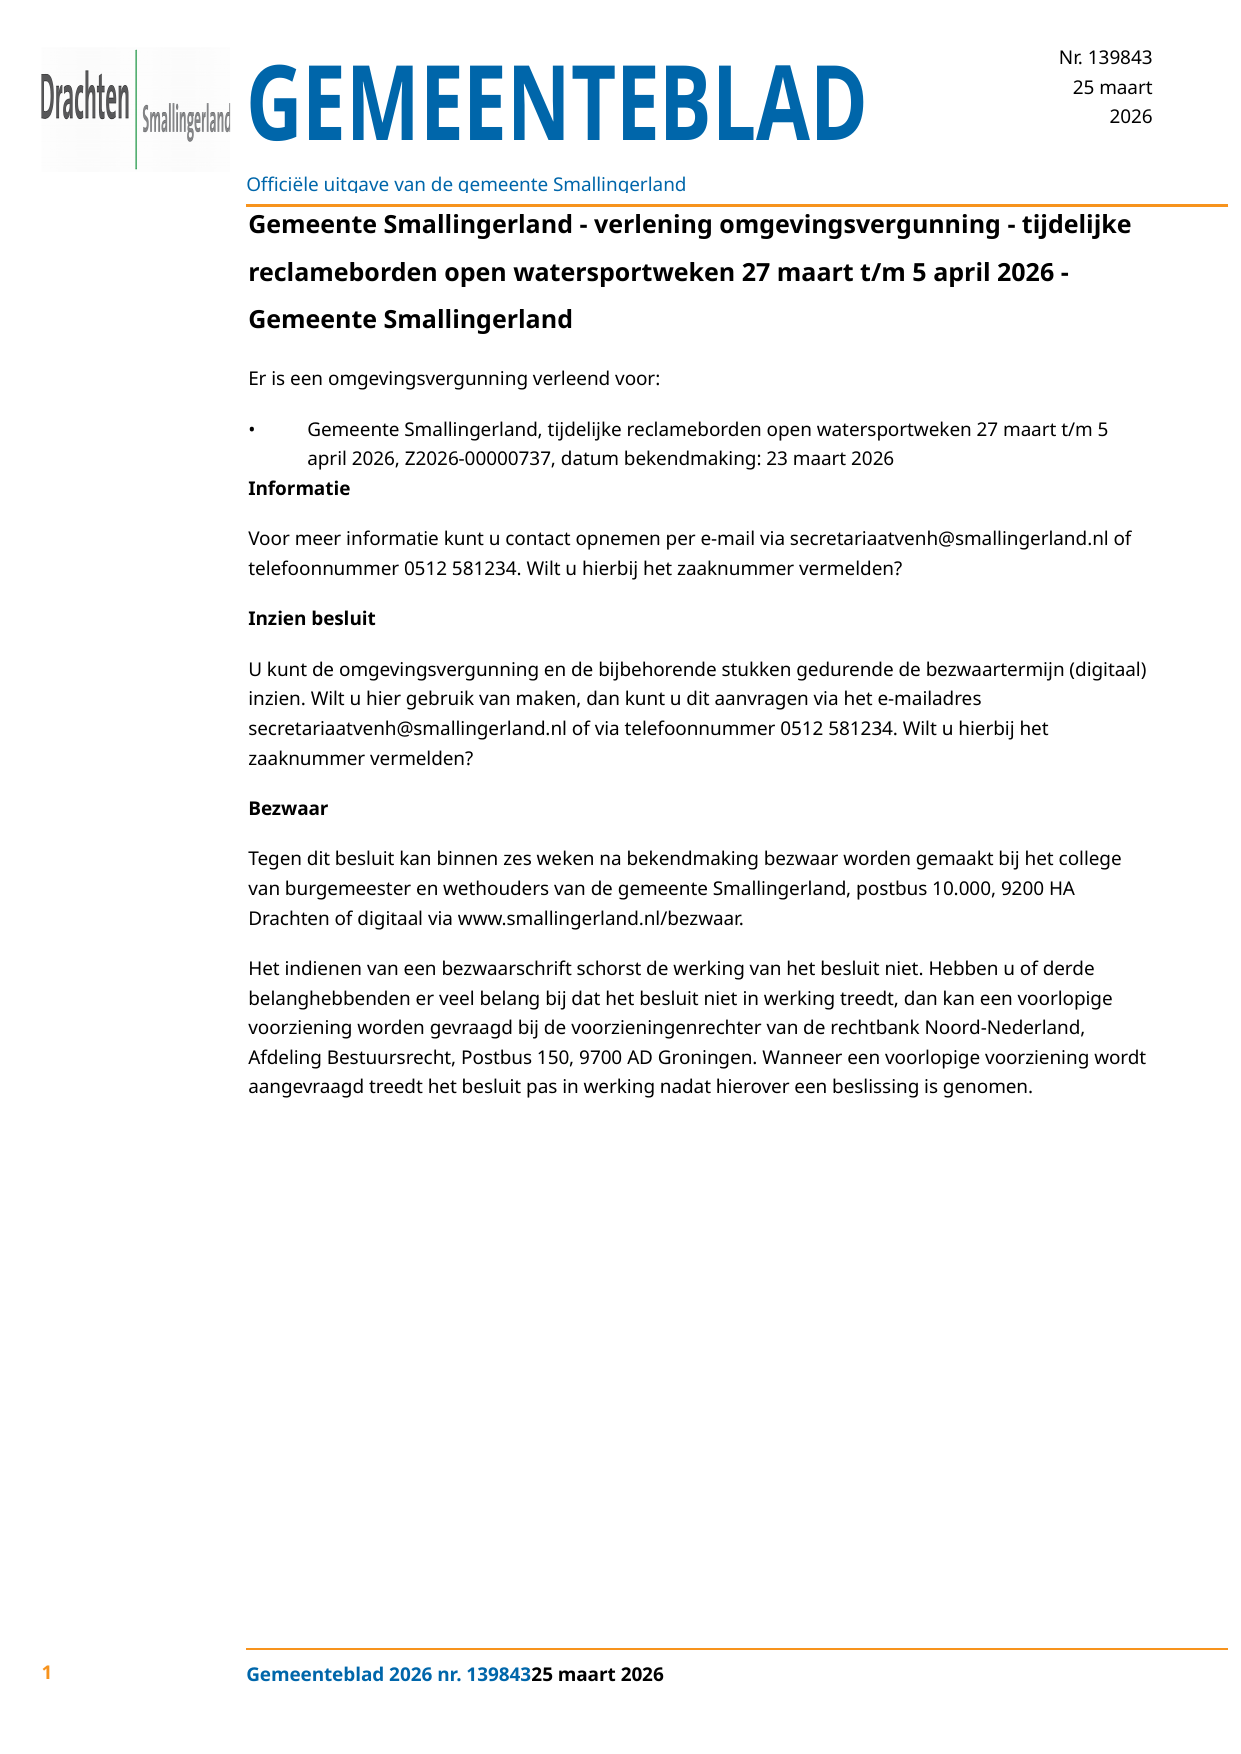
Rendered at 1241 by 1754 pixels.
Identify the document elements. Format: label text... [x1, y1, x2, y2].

list Gemeente Smallingerland, tijdelijke reclameborden open watersportweken 27 maart t/m 5 april 2026, Z2026-00000737, datum bekendmaking: 23 maart 2026 [248, 416, 1152, 471]
text Informatie [248, 475, 1152, 501]
text Tegen dit besluit kan binnen zes weken na bekendmaking bezwaar worden gemaakt bij het college van burgemeester en wethouders van de gemeente Smallingerland, postbus 10.000, 9200 HA Drachten of digitaal via www.smallingerland.nl/bezwaar. [248, 846, 1152, 930]
text U kunt de omgevingsvergunning en de bijbehorende stukken gedurende de bezwaartermijn (digitaal) inzien. Wilt u hier gebruik van maken, dan kunt u dit aanvragen via het e-mailadres secretariaatvenh@smallingerland.nl of via telefoonnummer 0512 581234. Wilt u hierbij het zaaknummer vermelden? [248, 656, 1152, 770]
text Voor meer informatie kunt u contact opnemen per e-mail via secretariaatvenh@smallingerland.nl of telefoonnummer 0512 581234. Wilt u hierbij het zaaknummer vermelden? [248, 526, 1152, 581]
picture [41, 47, 231, 172]
text Bezwaar [248, 795, 1152, 821]
text Het indienen van een bezwaarschrift schorst de werking van het besluit niet. Hebben u of derde belanghebbenden er veel belang bij dat het besluit niet in werking treedt, dan kan een voorlopige voorziening worden gevraagd bij de voorzieningenrechter van de rechtbank Noord-Nederland, Afdeling Bestuursrecht, Postbus 150, 9700 AD Groningen. Wanneer een voorlopige voorziening wordt aangevraagd treedt het besluit pas in werking nadat hierover een beslissing is genomen. [248, 955, 1152, 1099]
text Inzien besluit [248, 606, 1152, 631]
text Er is een omgevingsvergunning verleend voor: [248, 366, 1152, 391]
text Gemeente Smallingerland - verlening omgevingsvergunning - tijdelijke reclameborden open watersportweken 27 maart t/m 5 april 2026 - Gemeente Smallingerland [248, 207, 1152, 336]
